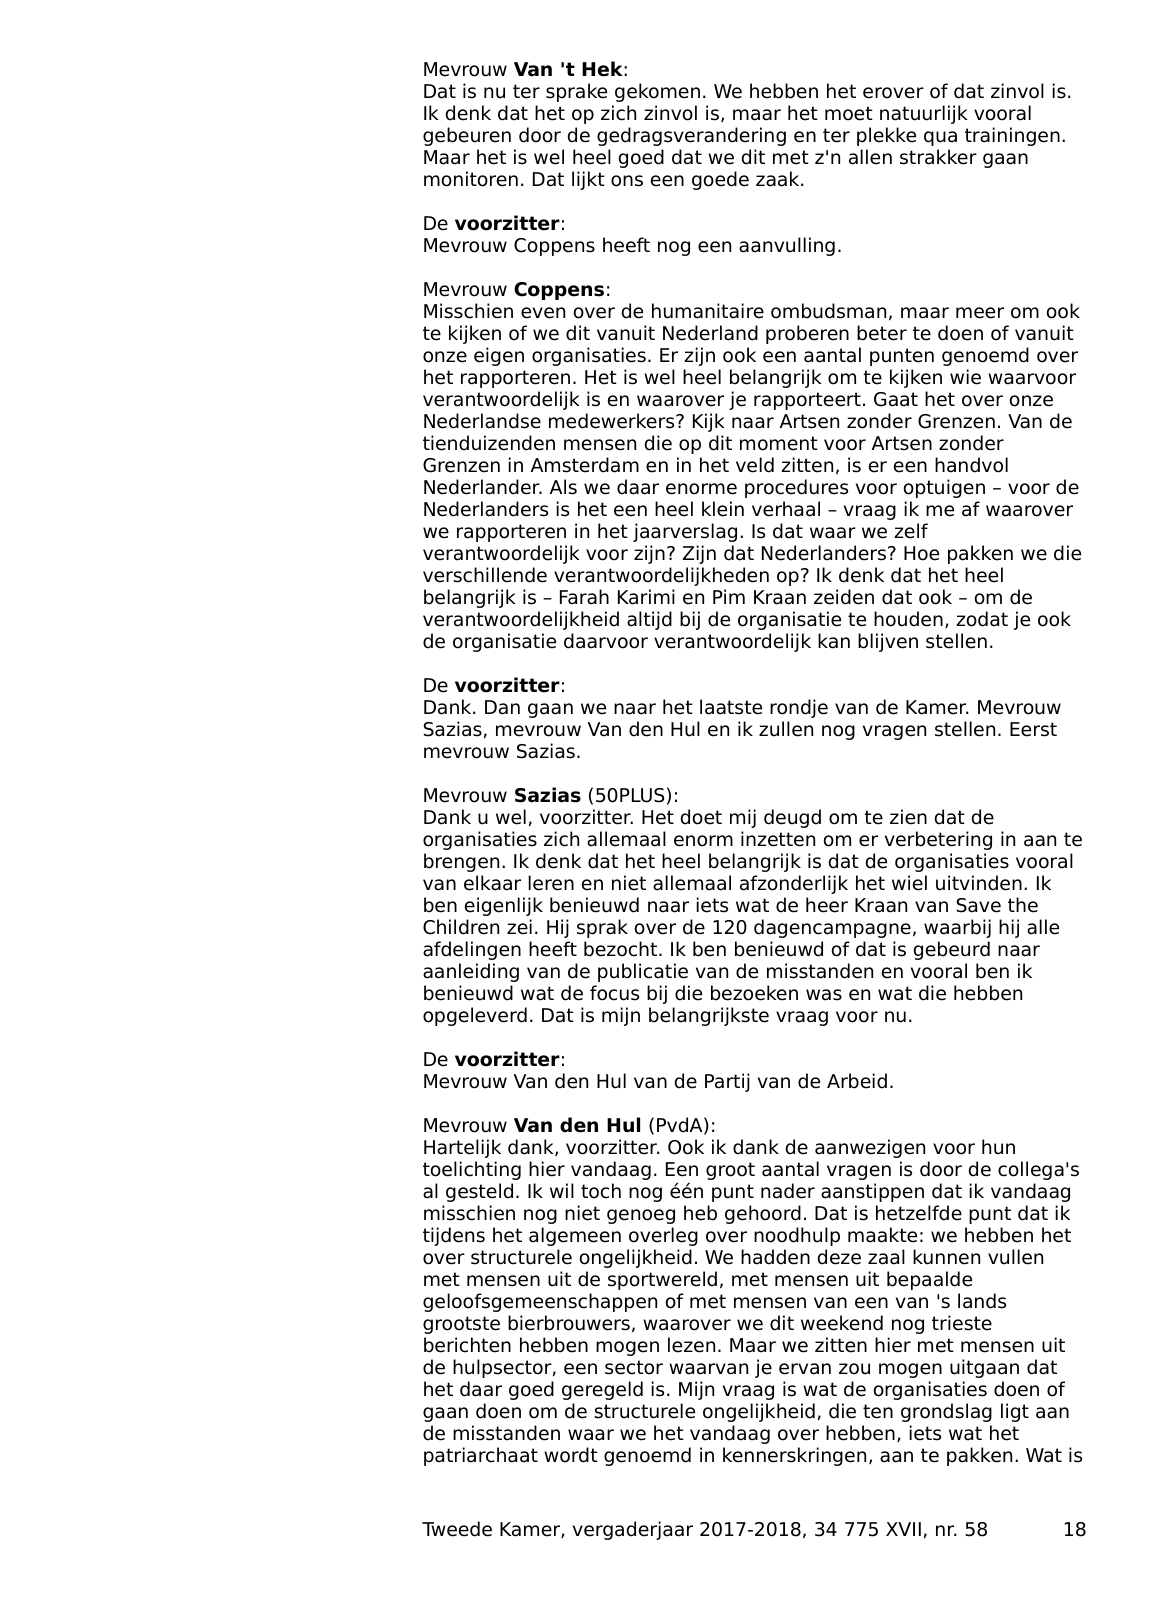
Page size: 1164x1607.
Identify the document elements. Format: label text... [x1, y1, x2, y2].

text De voorzitter: [422, 213, 1087, 235]
text De voorzitter: [422, 675, 1087, 697]
text Dank. Dan gaan we naar het laatste rondje van de Kamer. Mevrouw Sazias, mevrouw Van den Hul en ik zullen nog vragen stellen. Eerst mevrouw Sazias. [422, 697, 1087, 763]
text Mevrouw Coppens heeft nog een aanvulling. [422, 235, 1087, 257]
text Misschien even over de humanitaire ombudsman, maar meer om ook te kijken of we dit vanuit Nederland proberen beter te doen of vanuit onze eigen organisaties. Er zijn ook een aantal punten genoemd over het rapporteren. Het is wel heel belangrijk om te kijken wie waarvoor verantwoordelijk is en waarover je rapporteert. Gaat het over onze Nederlandse medewerkers? Kijk naar Artsen zonder Grenzen. Van de tienduizenden mensen die op dit moment voor Artsen zonder Grenzen in Amsterdam en in het veld zitten, is er een handvol Nederlander. Als we daar enorme procedures voor optuigen – voor de Nederlanders is het een heel klein verhaal – vraag ik me af waarover we rapporteren in het jaarverslag. Is dat waar we zelf verantwoordelijk voor zijn? Zijn dat Nederlanders? Hoe pakken we die verschillende verantwoordelijkheden op? Ik denk dat het heel belangrijk is – Farah Karimi en Pim Kraan zeiden dat ook – om de verantwoordelijkheid altijd bij de organisatie te houden, zodat je ook de organisatie daarvoor verantwoordelijk kan blijven stellen. [422, 301, 1087, 653]
text Hartelijk dank, voorzitter. Ook ik dank de aanwezigen voor hun toelichting hier vandaag. Een groot aantal vragen is door de collega's al gesteld. Ik wil toch nog één punt nader aanstippen dat ik vandaag misschien nog niet genoeg heb gehoord. Dat is hetzelfde punt dat ik tijdens het algemeen overleg over noodhulp maakte: we hebben het over structurele ongelijkheid. We hadden deze zaal kunnen vullen met mensen uit de sportwereld, met mensen uit bepaalde geloofsgemeenschappen of met mensen van een van 's lands grootste bierbrouwers, waarover we dit weekend nog trieste berichten hebben mogen lezen. Maar we zitten hier met mensen uit de hulpsector, een sector waarvan je ervan zou mogen uitgaan dat het daar goed geregeld is. Mijn vraag is wat de organisaties doen of gaan doen om de structurele ongelijkheid, die ten grondslag ligt aan de misstanden waar we het vandaag over hebben, iets wat het patriarchaat wordt genoemd in kennerskringen, aan te pakken. Wat is [422, 1137, 1087, 1467]
text Mevrouw Van den Hul (PvdA): [422, 1115, 1087, 1137]
text Mevrouw Van den Hul van de Partij van de Arbeid. [422, 1071, 1087, 1093]
text Mevrouw Coppens: [422, 279, 1087, 301]
text Dank u wel, voorzitter. Het doet mij deugd om te zien dat de organisaties zich allemaal enorm inzetten om er verbetering in aan te brengen. Ik denk dat het heel belangrijk is dat de organisaties vooral van elkaar leren en niet allemaal afzonderlijk het wiel uitvinden. Ik ben eigenlijk benieuwd naar iets wat de heer Kraan van Save the Children zei. Hij sprak over de 120 dagencampagne, waarbij hij alle afdelingen heeft bezocht. Ik ben benieuwd of dat is gebeurd naar aanleiding van de publicatie van de misstanden en vooral ben ik benieuwd wat de focus bij die bezoeken was en wat die hebben opgeleverd. Dat is mijn belangrijkste vraag voor nu. [422, 807, 1087, 1027]
text Mevrouw Sazias (50PLUS): [422, 785, 1087, 807]
text Mevrouw Van 't Hek: [422, 59, 1087, 81]
text Dat is nu ter sprake gekomen. We hebben het erover of dat zinvol is. Ik denk dat het op zich zinvol is, maar het moet natuurlijk vooral gebeuren door de gedragsverandering en ter plekke qua trainingen. Maar het is wel heel goed dat we dit met z'n allen strakker gaan monitoren. Dat lijkt ons een goede zaak. [422, 81, 1087, 191]
text De voorzitter: [422, 1049, 1087, 1071]
